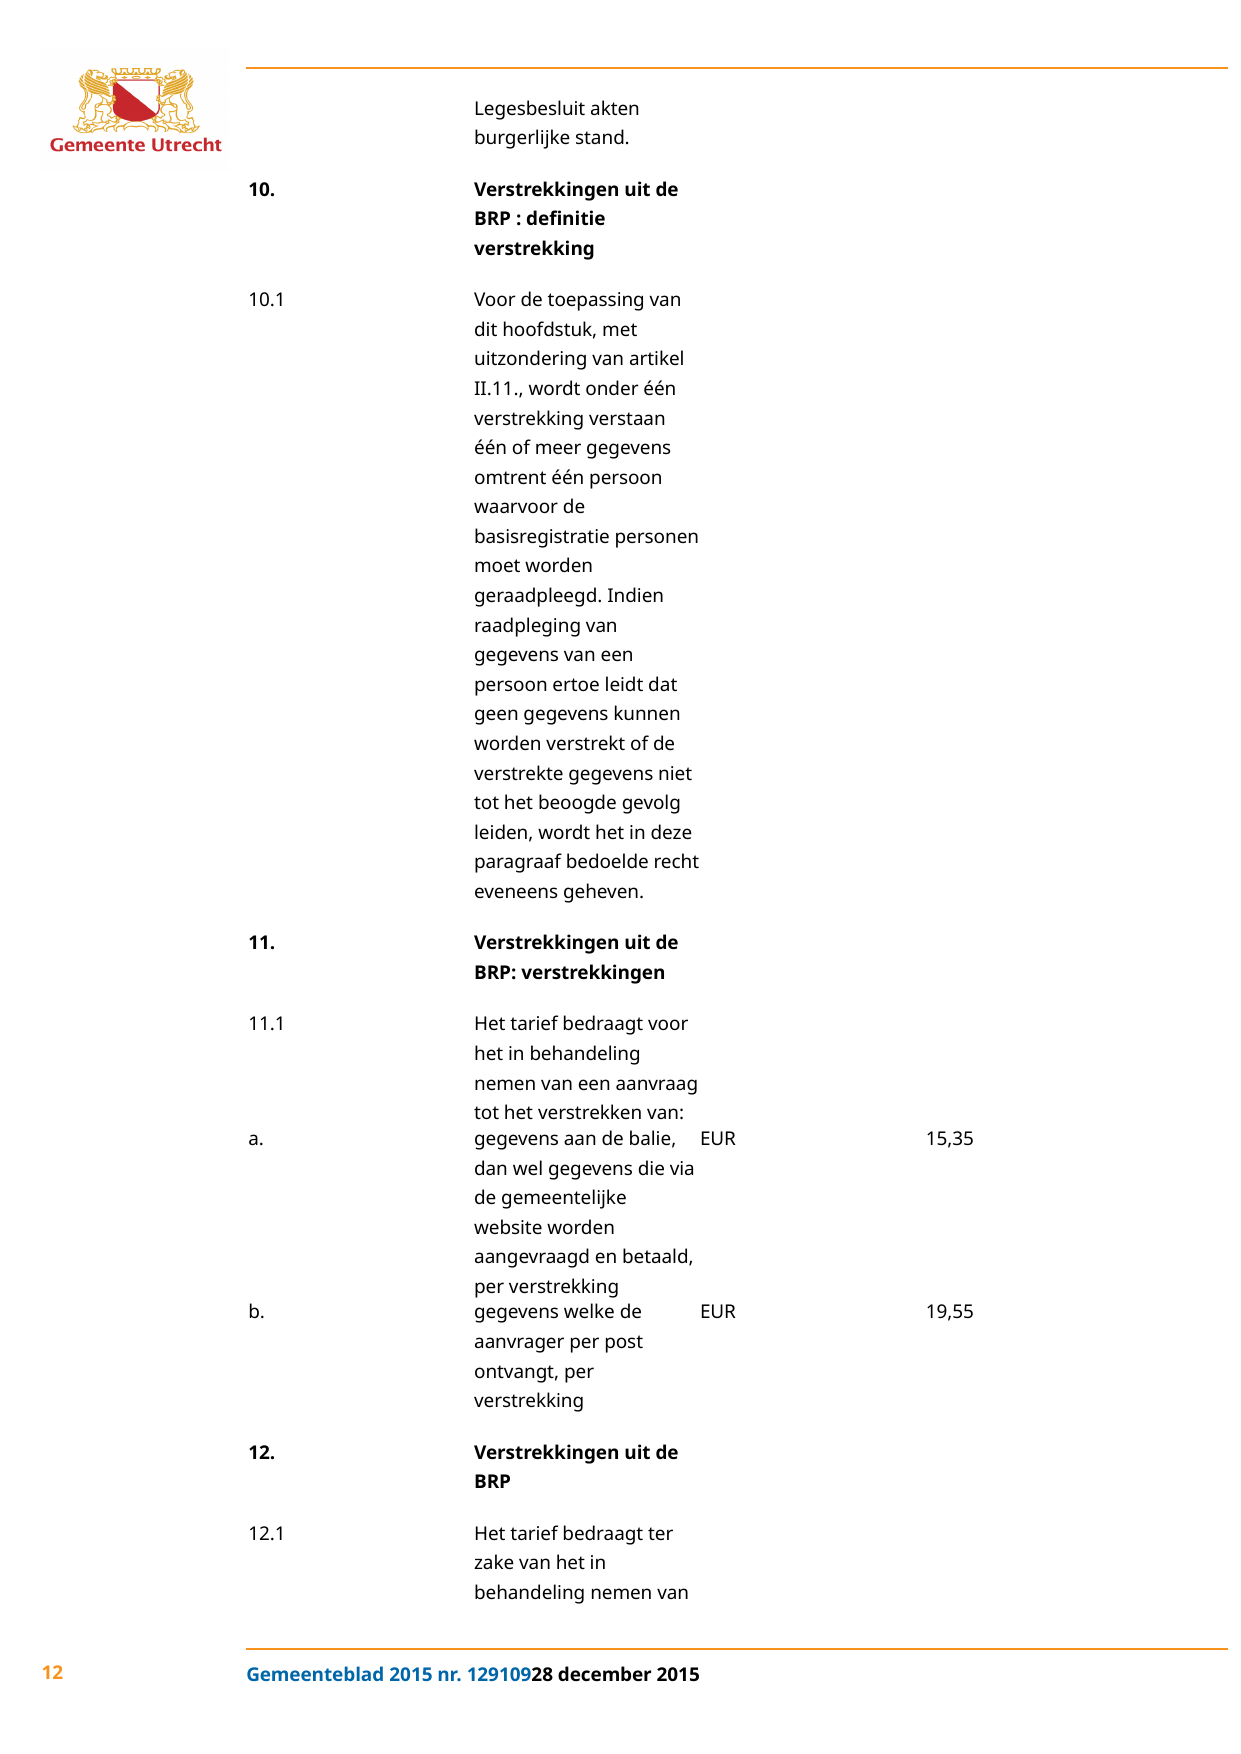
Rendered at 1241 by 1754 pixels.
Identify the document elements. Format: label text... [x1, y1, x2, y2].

table_cell EUR [700, 1299, 926, 1413]
table_cell gegevens welke de aanvrager per post ontvangt, per verstrekking [474, 1299, 700, 1413]
table_cell [474, 1413, 700, 1439]
table_cell 15,35 [926, 1125, 1152, 1299]
table_cell 12.1 [248, 1520, 474, 1605]
table_cell [926, 1520, 1152, 1605]
table_cell [926, 150, 1152, 176]
table_cell [926, 1413, 1152, 1439]
table_cell [926, 286, 1152, 904]
table_cell [700, 1413, 926, 1439]
table_cell [926, 261, 1152, 286]
table_cell [926, 930, 1152, 985]
table_cell [248, 261, 474, 286]
table_cell a. [248, 1125, 474, 1299]
table_cell b. [248, 1299, 474, 1413]
table_cell [700, 1494, 926, 1520]
table_cell gegevens aan de balie, dan wel gegevens die via de gemeentelijke website worden aangevraagd en betaald, per verstrekking [474, 1125, 700, 1299]
table_cell [700, 985, 926, 1011]
table_cell [248, 150, 474, 176]
table_cell [926, 1494, 1152, 1520]
table_cell Voor de toepassing van dit hoofdstuk, met uitzondering van artikel II.11., wordt onder één verstrekking verstaan één of meer gegevens omtrent één persoon waarvoor de basisregistratie personen moet worden geraadpleegd. Indien raadpleging van gegevens van een persoon ertoe leidt dat geen gegevens kunnen worden verstrekt of de verstrekte gegevens niet tot het beoogde gevolg leiden, wordt het in deze paragraaf bedoelde recht eveneens geheven. [474, 286, 700, 904]
table_cell [700, 150, 926, 176]
table_cell [700, 176, 926, 261]
table_cell [700, 261, 926, 286]
table_cell [926, 95, 1152, 150]
table_cell [926, 176, 1152, 261]
table_cell [474, 1494, 700, 1520]
table_cell [248, 95, 474, 150]
table_cell [700, 95, 926, 150]
table_cell 11. [248, 930, 474, 985]
table_cell [248, 1413, 474, 1439]
table_cell [700, 286, 926, 904]
table_cell 12. [248, 1439, 474, 1494]
table_cell [926, 904, 1152, 929]
table_cell Verstrekkingen uit de BRP : definitie verstrekking [474, 176, 700, 261]
table_cell [926, 985, 1152, 1011]
table_cell Verstrekkingen uit de BRP [474, 1439, 700, 1494]
table_cell 10.1 [248, 286, 474, 904]
table_cell [926, 1011, 1152, 1125]
table_cell [248, 904, 474, 929]
table_cell [474, 150, 700, 176]
picture [41, 47, 231, 172]
table_cell Het tarief bedraagt ter zake van het in behandeling nemen van [474, 1520, 700, 1605]
table_cell [474, 985, 700, 1011]
table_cell Het tarief bedraagt voor het in behandeling nemen van een aanvraag tot het verstrekken van: [474, 1011, 700, 1125]
table_cell [926, 1439, 1152, 1494]
table_cell 19,55 [926, 1299, 1152, 1413]
table_cell Verstrekkingen uit de BRP: verstrekkingen [474, 930, 700, 985]
table_cell [700, 1011, 926, 1125]
table_cell [700, 1439, 926, 1494]
table_cell [474, 261, 700, 286]
table_cell 10. [248, 176, 474, 261]
table_cell [248, 985, 474, 1011]
table_cell [474, 904, 700, 929]
table_cell [700, 1520, 926, 1605]
table_cell [700, 904, 926, 929]
table_cell [248, 1494, 474, 1520]
table_cell [700, 930, 926, 985]
table_cell 11.1 [248, 1011, 474, 1125]
table_cell Legesbesluit akten burgerlijke stand. [474, 95, 700, 150]
table_cell EUR [700, 1125, 926, 1299]
